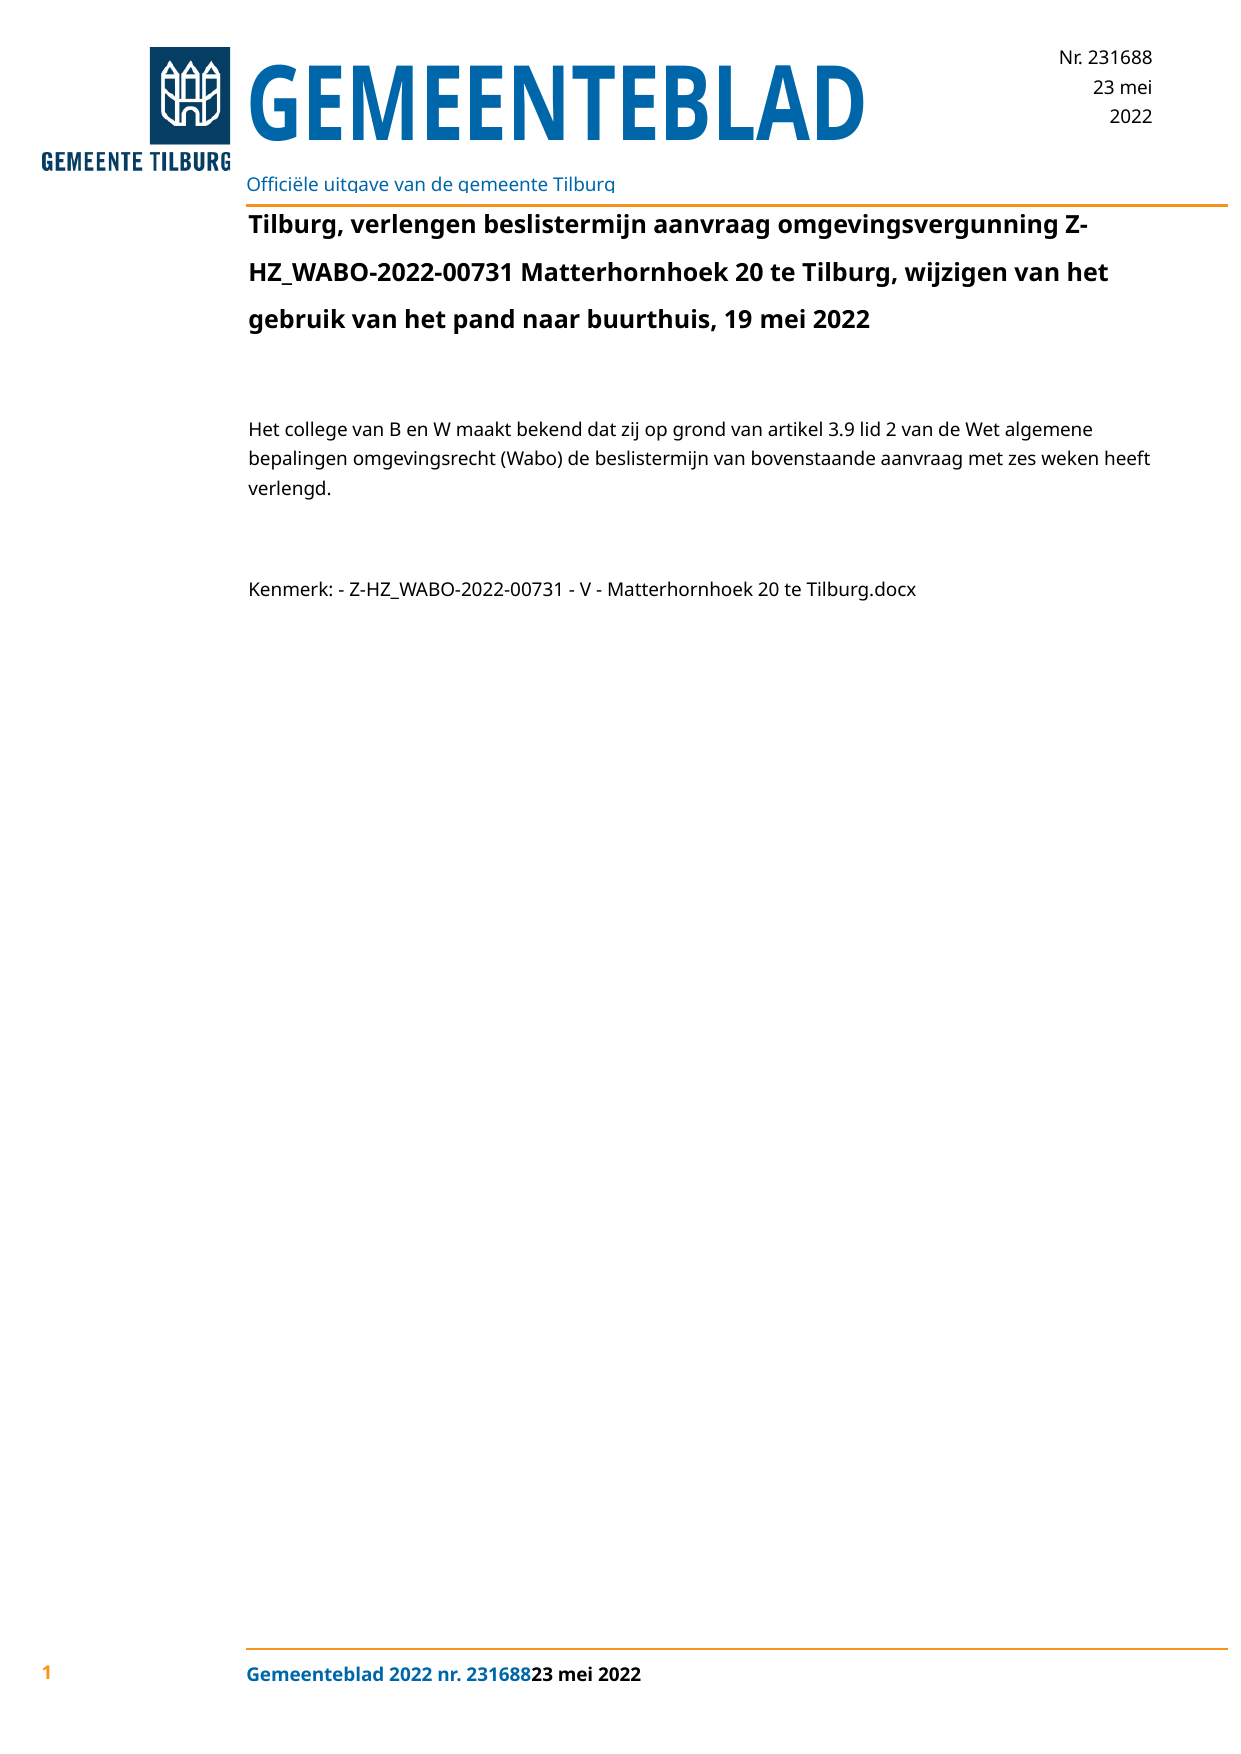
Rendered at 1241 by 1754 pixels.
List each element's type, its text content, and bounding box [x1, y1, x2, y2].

text Kenmerk: - Z-HZ_WABO-2022-00731 - V - Matterhornhoek 20 te Tilburg.docx [248, 576, 1152, 602]
text Het college van B en W maakt bekend dat zij op grond van artikel 3.9 lid 2 van de Wet algemene bepalingen omgevingsrecht (Wabo) de beslistermijn van bovenstaande aanvraag met zes weken heeft verlengd. [248, 416, 1152, 501]
text Tilburg, verlengen beslistermijn aanvraag omgevingsvergunning Z-HZ_WABO-2022-00731 Matterhornhoek 20 te Tilburg, wijzigen van het gebruik van het pand naar buurthuis, 19 mei 2022 [248, 207, 1152, 336]
picture [41, 47, 231, 172]
